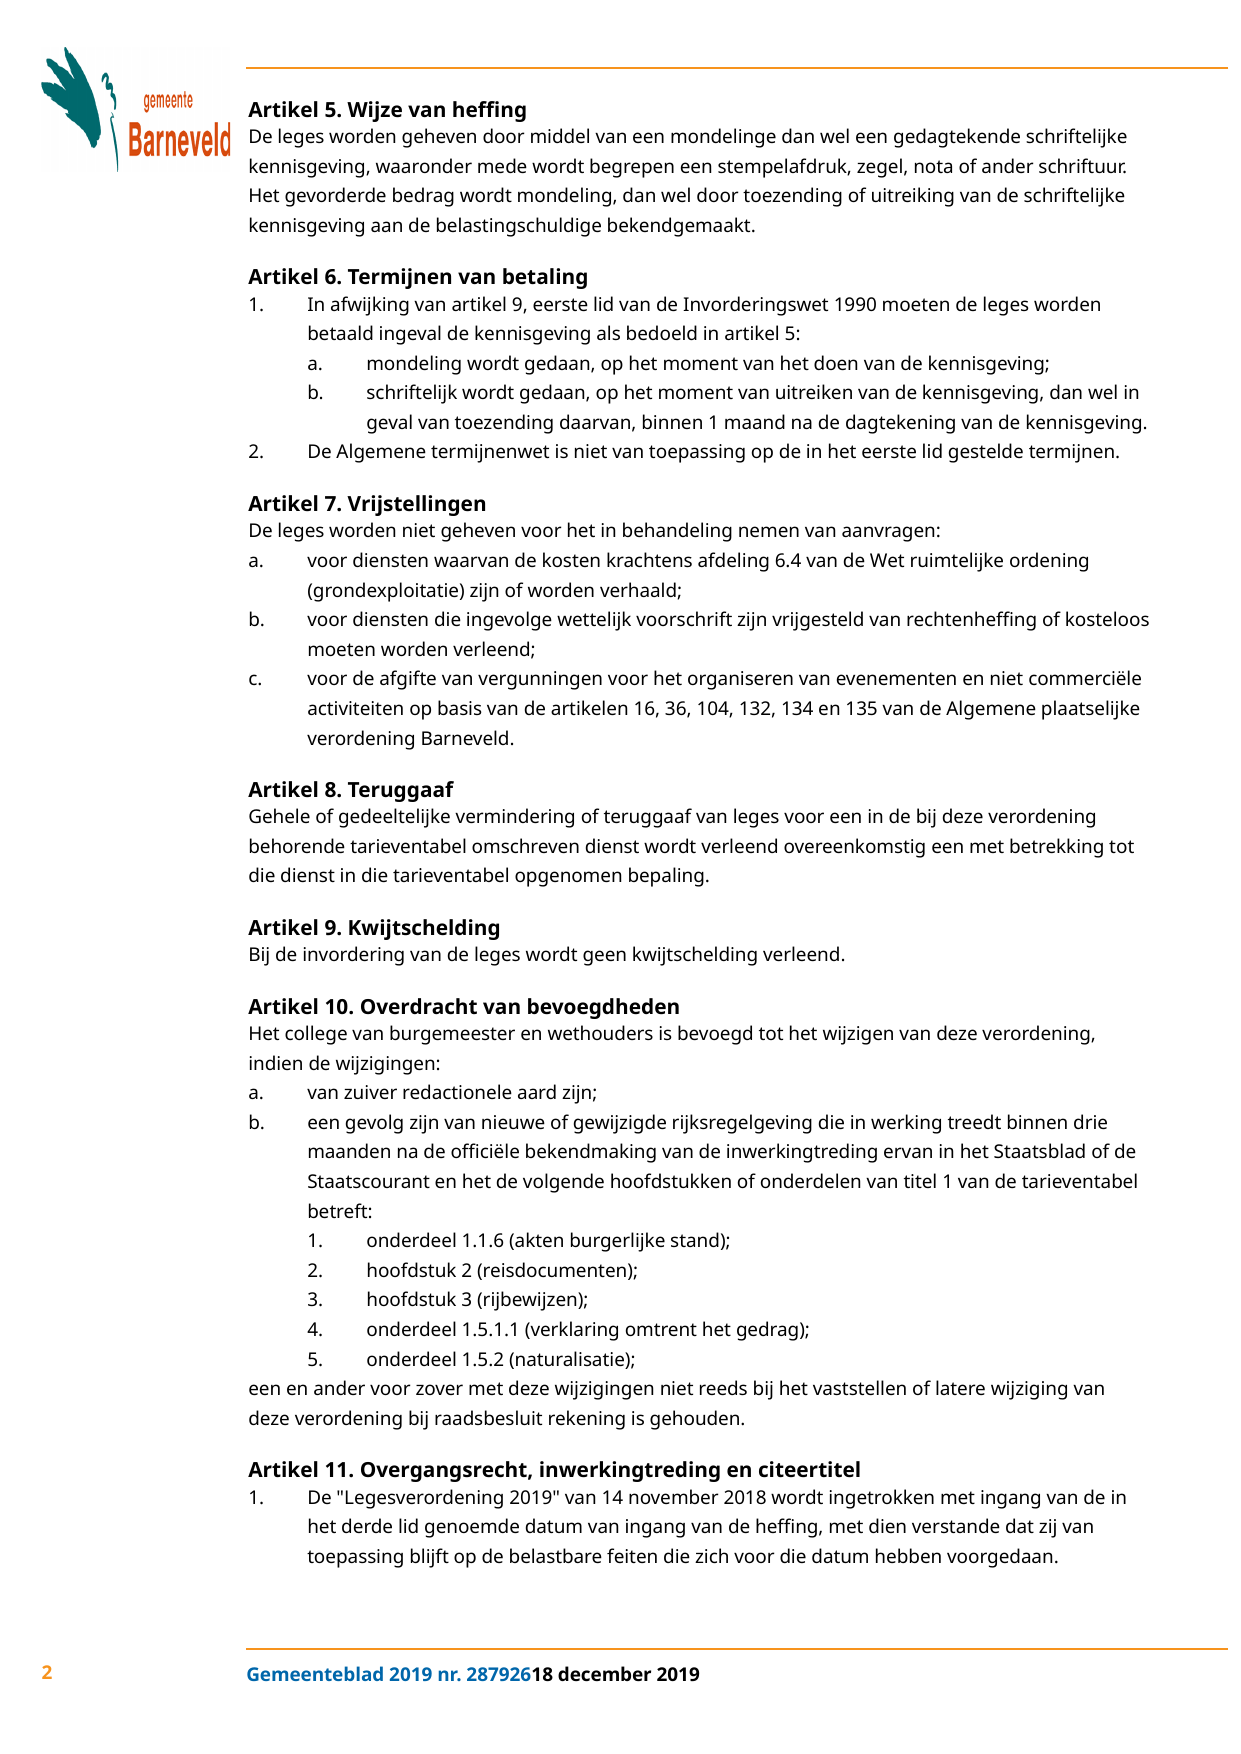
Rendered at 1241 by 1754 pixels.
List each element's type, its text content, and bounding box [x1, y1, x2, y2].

picture [41, 47, 231, 172]
list onderdeel 1.5.1.1 (verklaring omtrent het gedrag); [307, 1316, 1152, 1342]
text Gehele of gedeeltelijke vermindering of teruggaaf van leges voor een in de bij deze verordening behorende tarieventabel omschreven dienst wordt verleend overeenkomstig een met betrekking tot die dienst in die tarieventabel opgenomen bepaling. [248, 803, 1152, 888]
text Artikel 6. Termijnen van betaling [248, 262, 1152, 291]
list onderdeel 1.5.2 (naturalisatie); [307, 1346, 1152, 1372]
list De "Legesverordening 2019" van 14 november 2018 wordt ingetrokken met ingang van de in het derde lid genoemde datum van ingang van de heffing, met dien verstande dat zij van toepassing blijft op de belastbare feiten die zich voor die datum hebben voorgedaan. [248, 1484, 1152, 1569]
text Artikel 8. Teruggaaf [248, 775, 1152, 803]
list voor diensten die ingevolge wettelijk voorschrift zijn vrijgesteld van rechtenheffing of kosteloos moeten worden verleend; [248, 606, 1152, 662]
list onderdeel 1.1.6 (akten burgerlijke stand); [307, 1227, 1152, 1253]
text De leges worden geheven door middel van een mondelinge dan wel een gedagtekende schriftelijke kennisgeving, waaronder mede wordt begrepen een stempelafdruk, zegel, nota of ander schriftuur. Het gevorderde bedrag wordt mondeling, dan wel door toezending of uitreiking van de schriftelijke kennisgeving aan de belastingschuldige bekendgemaakt. [248, 123, 1152, 238]
text Bij de invordering van de leges wordt geen kwijtschelding verleend. [248, 942, 1152, 967]
text Artikel 11. Overgangsrecht, inwerkingtreding en citeertitel [248, 1455, 1152, 1484]
text De leges worden niet geheven voor het in behandeling nemen van aanvragen: [248, 518, 1152, 543]
text een en ander voor zover met deze wijzigingen niet reeds bij het vaststellen of latere wijziging van deze verordening bij raadsbesluit rekening is gehouden. [248, 1375, 1152, 1431]
list voor diensten waarvan de kosten krachtens afdeling 6.4 van de Wet ruimtelijke ordening (grondexploitatie) zijn of worden verhaald; [248, 547, 1152, 602]
text Artikel 9. Kwijtschelding [248, 913, 1152, 942]
list hoofdstuk 2 (reisdocumenten); [307, 1257, 1152, 1283]
list In afwijking van artikel 9, eerste lid van de Invorderingswet 1990 moeten de leges worden betaald ingeval de kennisgeving als bedoeld in artikel 5: [248, 291, 1152, 346]
list mondeling wordt gedaan, op het moment van het doen van de kennisgeving; [307, 350, 1152, 376]
text Artikel 5. Wijze van heffing [248, 95, 1152, 123]
text Artikel 10. Overdracht van bevoegdheden [248, 992, 1152, 1020]
list hoofdstuk 3 (rijbewijzen); [307, 1287, 1152, 1312]
text Het college van burgemeester en wethouders is bevoegd tot het wijzigen van deze verordening, indien de wijzigingen: [248, 1020, 1152, 1076]
list De Algemene termijnenwet is niet van toepassing op de in het eerste lid gestelde termijnen. [248, 439, 1152, 464]
list een gevolg zijn van nieuwe of gewijzigde rijksregelgeving die in werking treedt binnen drie maanden na de officiële bekendmaking van de inwerkingtreding ervan in het Staatsblad of de Staatscourant en het de volgende hoofdstukken of onderdelen van titel 1 van de tarieventabel betreft: [248, 1109, 1152, 1224]
text Artikel 7. Vrijstellingen [248, 489, 1152, 518]
list schriftelijk wordt gedaan, op het moment van uitreiken van de kennisgeving, dan wel in geval van toezending daarvan, binnen 1 maand na de dagtekening van de kennisgeving. [307, 379, 1152, 435]
list van zuiver redactionele aard zijn; [248, 1079, 1152, 1105]
list voor de afgifte van vergunningen voor het organiseren van evenementen en niet commerciële activiteiten op basis van de artikelen 16, 36, 104, 132, 134 en 135 van de Algemene plaatselijke verordening Barneveld. [248, 666, 1152, 750]
